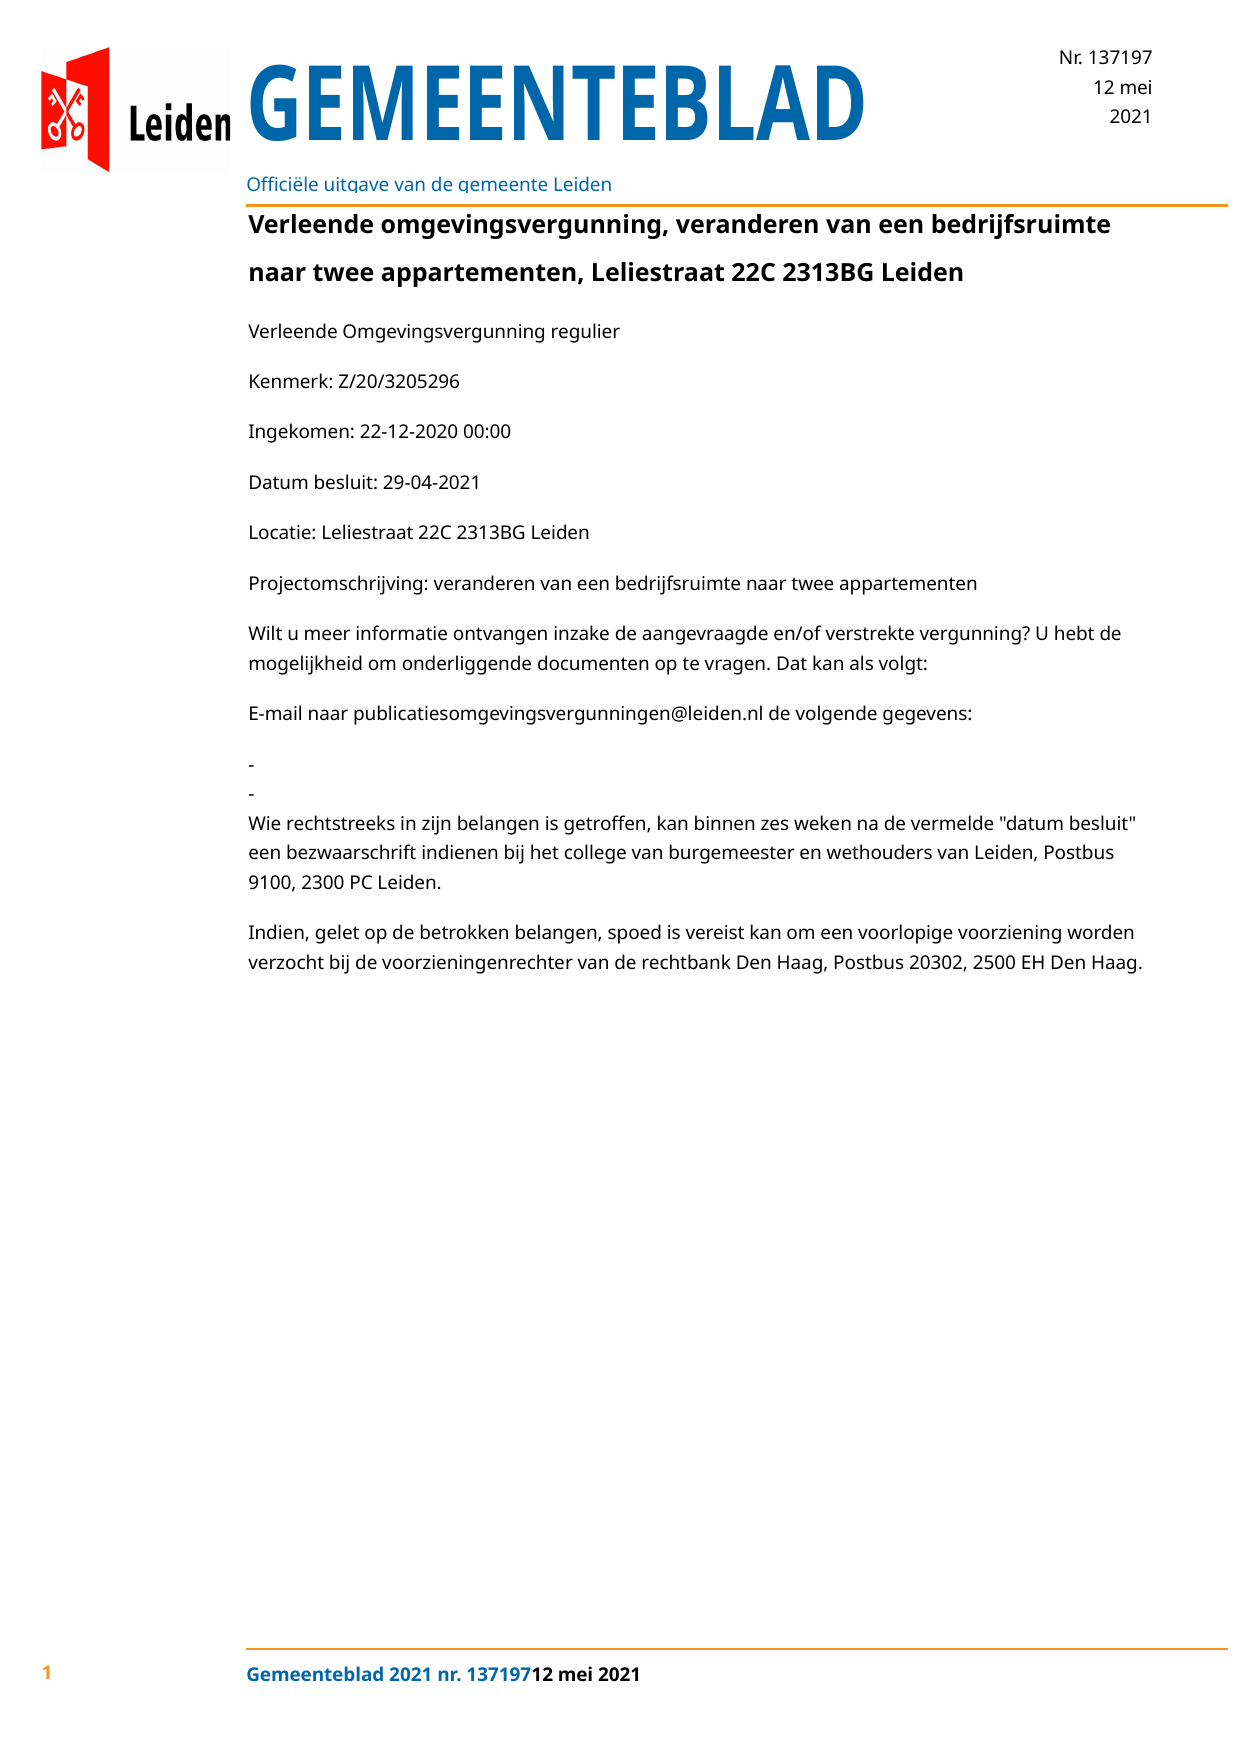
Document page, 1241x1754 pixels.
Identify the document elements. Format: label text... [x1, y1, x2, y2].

text Datum besluit: 29-04-2021 [248, 469, 1152, 495]
text Ingekomen: 22-12-2020 00:00 [248, 419, 1152, 444]
text Wie rechtstreeks in zijn belangen is getroffen, kan binnen zes weken na de vermelde "datum besluit" een bezwaarschrift indienen bij het college van burgemeester en wethouders van Leiden, Postbus 9100, 2300 PC Leiden. [248, 810, 1152, 895]
text Verleende omgevingsvergunning, veranderen van een bedrijfsruimte naar twee appartementen, Leliestraat 22C 2313BG Leiden [248, 207, 1152, 288]
text Wilt u meer informatie ontvangen inzake de aangevraagde en/of verstrekte vergunning? U hebt de mogelijkheid om onderliggende documenten op te vragen. Dat kan als volgt: [248, 620, 1152, 676]
text Projectomschrijving: veranderen van een bedrijfsruimte naar twee appartementen [248, 570, 1152, 596]
text Indien, gelet op de betrokken belangen, spoed is vereist kan om een voorlopige voorziening worden verzocht bij de voorzieningenrechter van de rechtbank Den Haag, Postbus 20302, 2500 EH Den Haag. [248, 919, 1152, 975]
text E-mail naar publicatiesomgevingsvergunningen@leiden.nl de volgende gegevens: [248, 700, 1152, 726]
text Locatie: Leliestraat 22C 2313BG Leiden [248, 519, 1152, 545]
text Kenmerk: Z/20/3205296 [248, 368, 1152, 394]
picture [41, 47, 231, 172]
text Verleende Omgevingsvergunning regulier [248, 318, 1152, 344]
